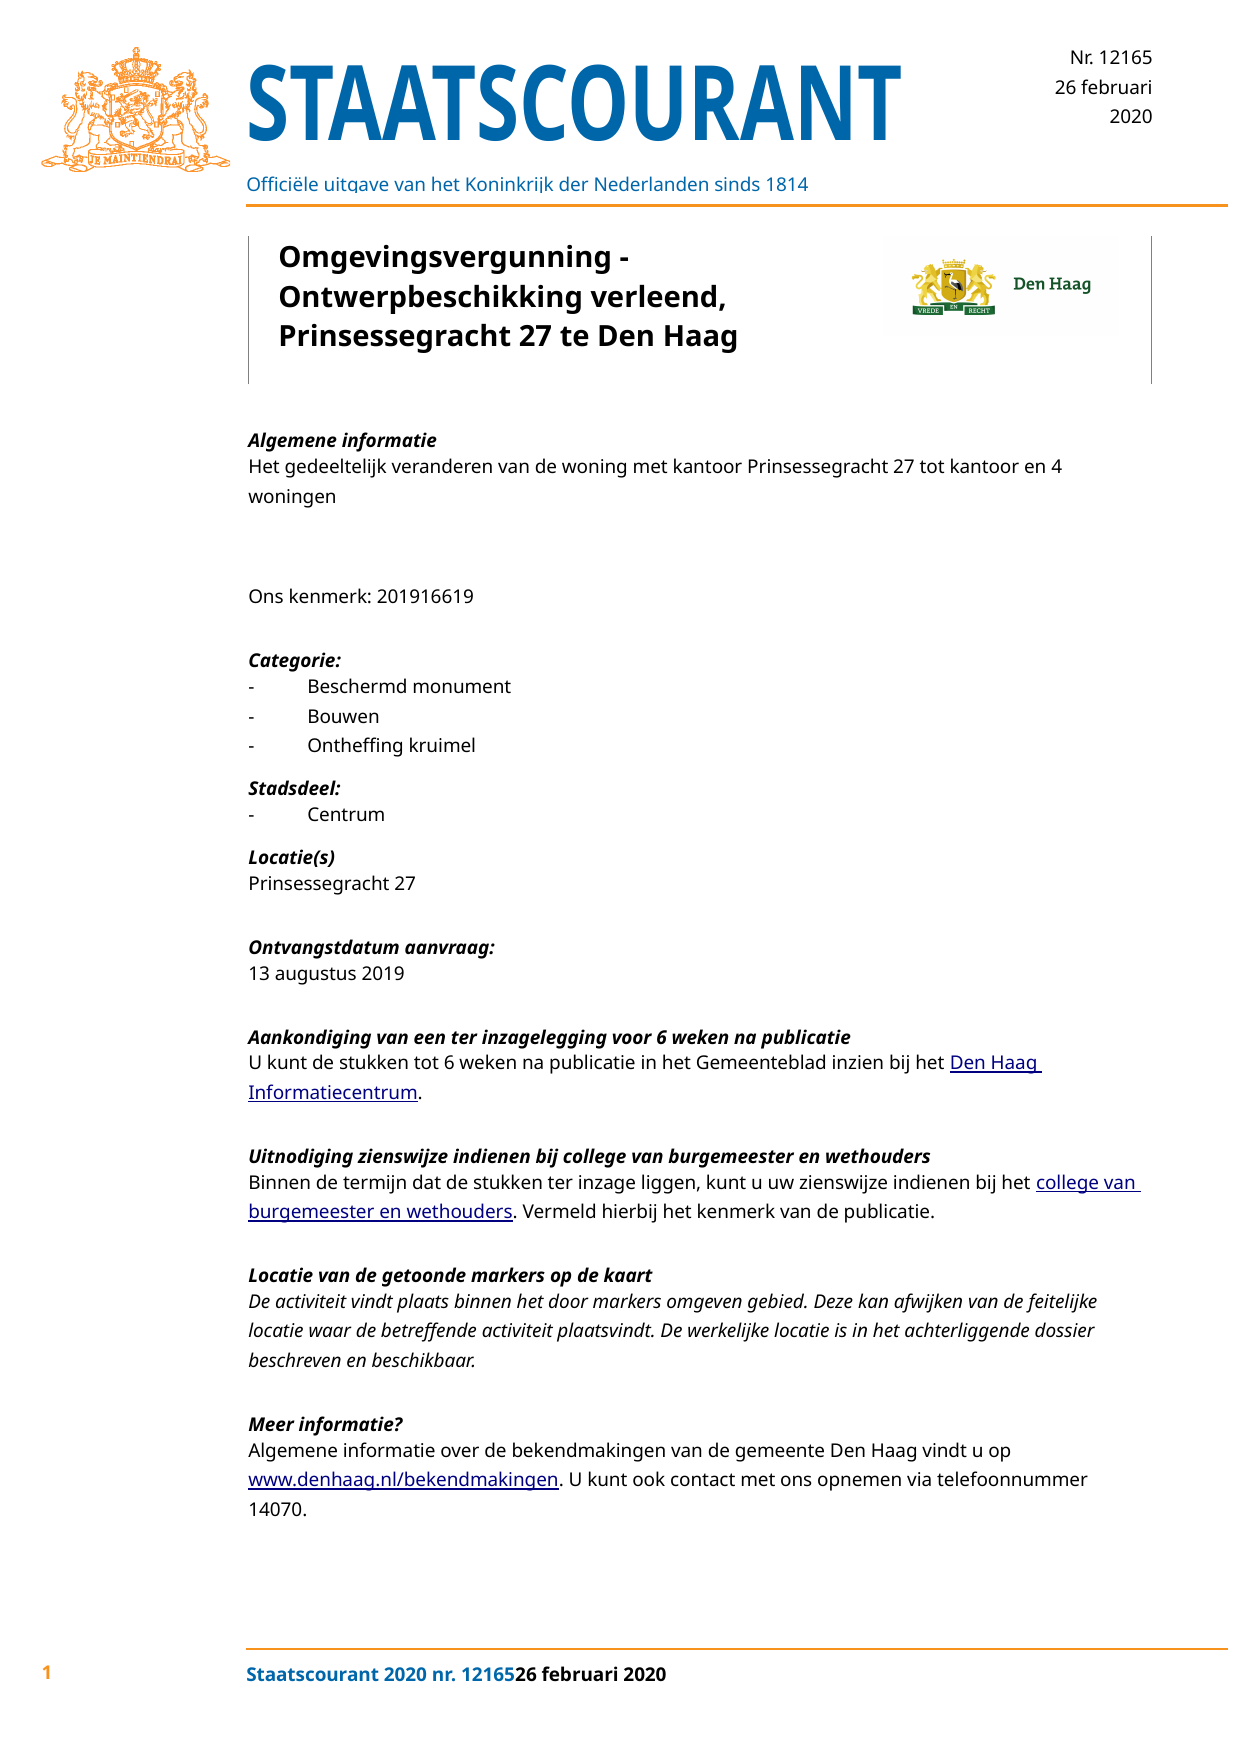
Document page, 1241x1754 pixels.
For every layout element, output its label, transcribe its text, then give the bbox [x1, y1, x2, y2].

text Uitnodiging zienswijze indienen bij college van burgemeester en wethouders [248, 1143, 1152, 1169]
text U kunt de stukken tot 6 weken na publicatie in het Gemeenteblad inzien bij het Den Haag Informatiecentrum. [248, 1049, 1152, 1105]
table_header Omgevingsvergunning - Ontwerpbeschikking verleend, Prinsessegracht 27 te Den Haag [249, 236, 850, 384]
list Centrum [248, 801, 1152, 827]
list Beschermd monument [248, 673, 1152, 699]
table_header [850, 236, 1151, 384]
text Binnen de termijn dat de stukken ter inzage liggen, kunt u uw zienswijze indienen bij het college van burgemeester en wethouders. Vermeld hierbij het kenmerk van de publicatie. [248, 1169, 1152, 1224]
text Ontvangstdatum aanvraag: [248, 934, 1152, 960]
text Locatie(s) [248, 844, 1152, 870]
text Algemene informatie over de bekendmakingen van de gemeente Den Haag vindt u op www.denhaag.nl/bekendmakingen. U kunt ook contact met ons opnemen via telefoonnummer 14070. [248, 1437, 1152, 1522]
picture [882, 236, 1119, 336]
text Locatie van de getoonde markers op de kaart [248, 1262, 1152, 1288]
list Ontheffing kruimel [248, 732, 1152, 758]
text Prinsessegracht 27 [248, 870, 1152, 896]
text Aankondiging van een ter inzagelegging voor 6 weken na publicatie [248, 1024, 1152, 1049]
text Meer informatie? [248, 1411, 1152, 1437]
text 13 augustus 2019 [248, 960, 1152, 986]
list Bouwen [248, 703, 1152, 729]
text Categorie: [248, 648, 1152, 673]
text Ons kenmerk: 201916619 [248, 584, 1152, 609]
text Algemene informatie [248, 427, 1152, 453]
text De activiteit vindt plaats binnen het door markers omgeven gebied. Deze kan afwijken van de feitelijke locatie waar de betreffende activiteit plaatsvindt. De werkelijke locatie is in het achterliggende dossier beschreven en beschikbaar. [248, 1288, 1152, 1373]
text Stadsdeel: [248, 776, 1152, 801]
text Het gedeeltelijk veranderen van de woning met kantoor Prinsessegracht 27 tot kantoor en 4 woningen [248, 453, 1152, 508]
picture [41, 47, 231, 172]
